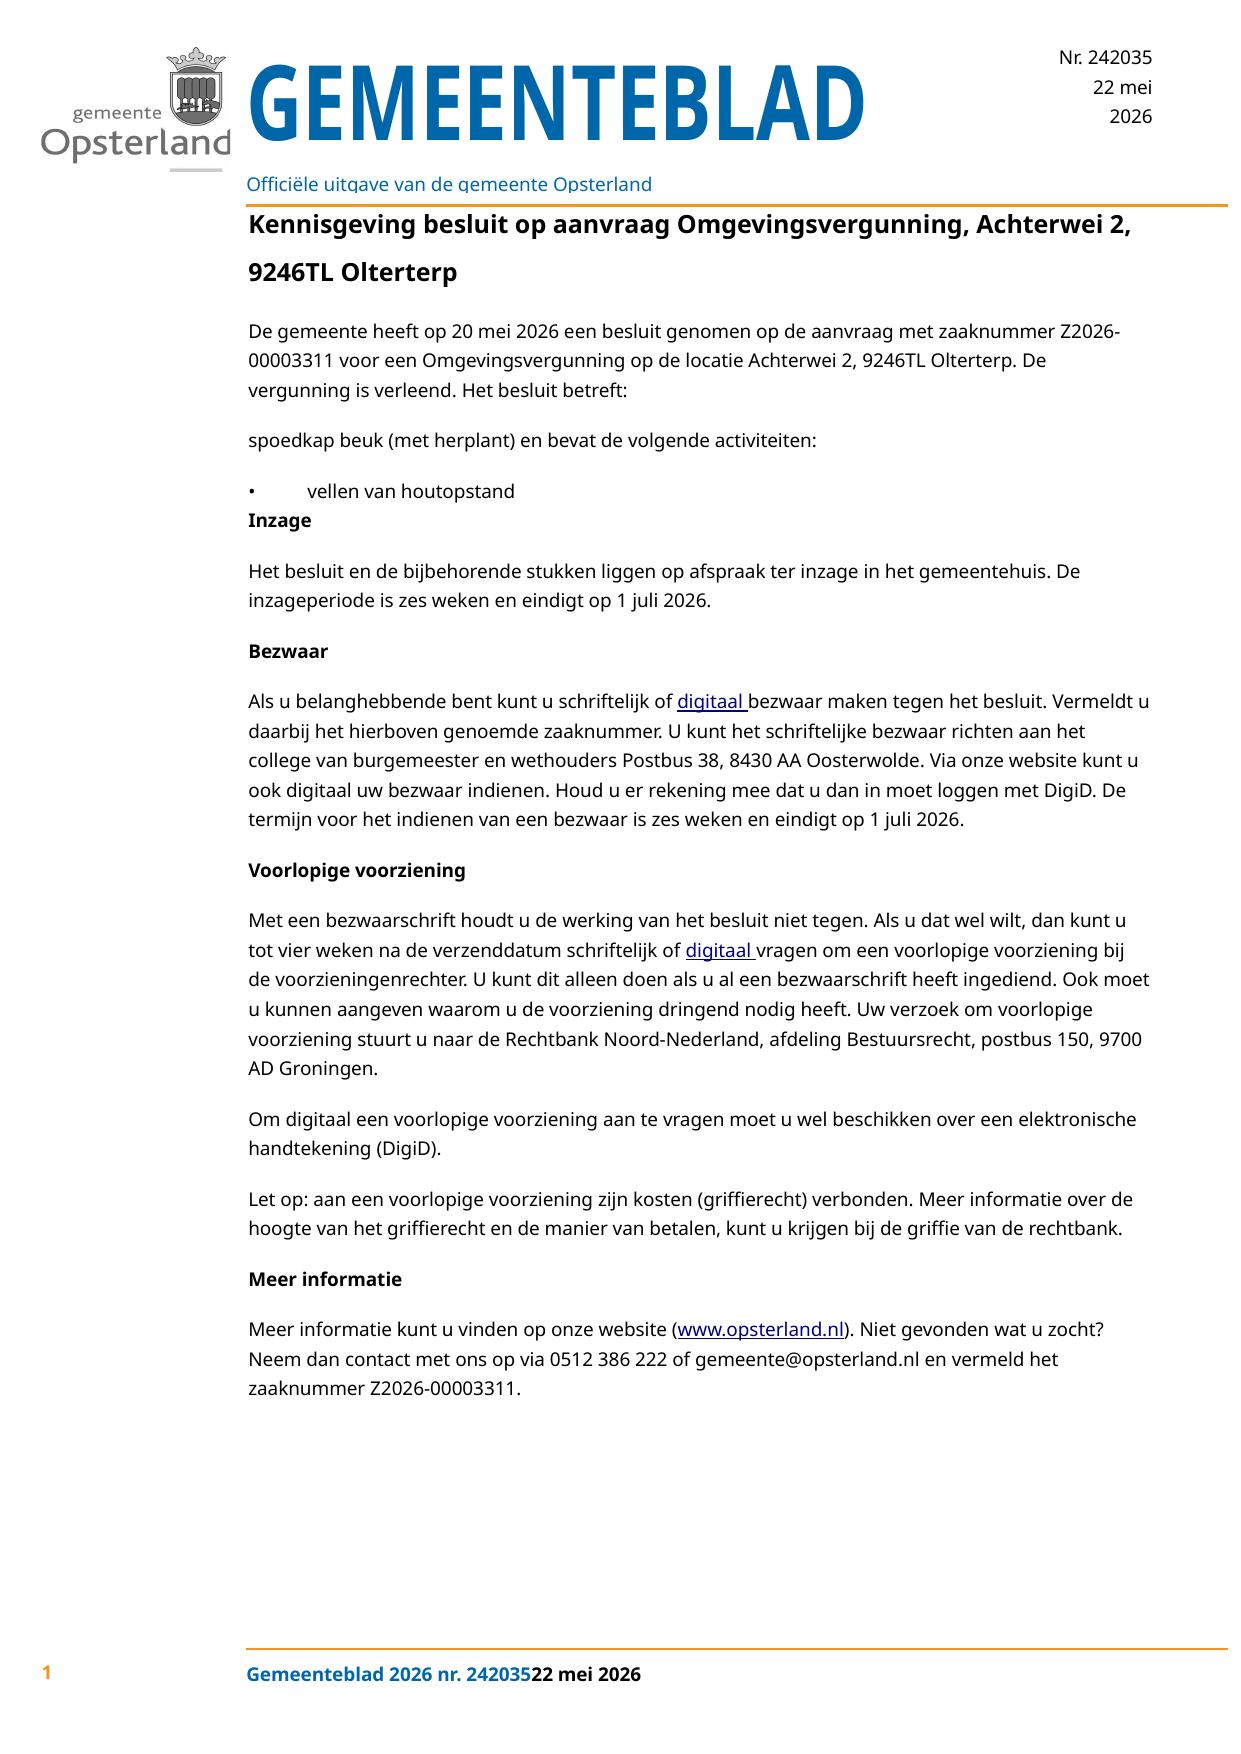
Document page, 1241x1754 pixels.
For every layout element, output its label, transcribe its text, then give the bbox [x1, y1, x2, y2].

text Het besluit en de bijbehorende stukken liggen op afspraak ter inzage in het gemeentehuis. De inzageperiode is zes weken en eindigt op 1 juli 2026. [248, 558, 1152, 613]
text Meer informatie [248, 1266, 1152, 1292]
text Let op: aan een voorlopige voorziening zijn kosten (griffierecht) verbonden. Meer informatie over de hoogte van het griffierecht en de manier van betalen, kunt u krijgen bij de griffie van de rechtbank. [248, 1186, 1152, 1241]
text spoedkap beuk (met herplant) en bevat de volgende activiteiten: [248, 427, 1152, 453]
picture [41, 47, 231, 172]
text Bezwaar [248, 638, 1152, 664]
list vellen van houtopstand [248, 478, 1152, 504]
text Om digitaal een voorlopige voorziening aan te vragen moet u wel beschikken over een elektronische handtekening (DigiD). [248, 1106, 1152, 1161]
text Met een bezwaarschrift houdt u de werking van het besluit niet tegen. Als u dat wel wilt, dan kunt u tot vier weken na de verzenddatum schriftelijk of digitaal vragen om een voorlopige voorziening bij de voorzieningenrechter. U kunt dit alleen doen als u al een bezwaarschrift heeft ingediend. Ook moet u kunnen aangeven waarom u de voorziening dringend nodig heeft. Uw verzoek om voorlopige voorziening stuurt u naar de Rechtbank Noord-Nederland, afdeling Bestuursrecht, postbus 150, 9700 AD Groningen. [248, 907, 1152, 1081]
text Voorlopige voorziening [248, 857, 1152, 883]
text Meer informatie kunt u vinden op onze website (www.opsterland.nl). Niet gevonden wat u zocht? Neem dan contact met ons op via 0512 386 222 of gemeente@opsterland.nl en vermeld het zaaknummer Z2026-00003311. [248, 1316, 1152, 1401]
text De gemeente heeft op 20 mei 2026 een besluit genomen op de aanvraag met zaaknummer Z2026-00003311 voor een Omgevingsvergunning op de locatie Achterwei 2, 9246TL Olterterp. De vergunning is verleend. Het besluit betreft: [248, 318, 1152, 403]
text Als u belanghebbende bent kunt u schriftelijk of digitaal bezwaar maken tegen het besluit. Vermeldt u daarbij het hierboven genoemde zaaknummer. U kunt het schriftelijke bezwaar richten aan het college van burgemeester en wethouders Postbus 38, 8430 AA Oosterwolde. Via onze website kunt u ook digitaal uw bezwaar indienen. Houd u er rekening mee dat u dan in moet loggen met DigiD. De termijn voor het indienen van een bezwaar is zes weken en eindigt op 1 juli 2026. [248, 688, 1152, 832]
text Inzage [248, 507, 1152, 533]
text Kennisgeving besluit op aanvraag Omgevingsvergunning, Achterwei 2, 9246TL Olterterp [248, 207, 1152, 288]
